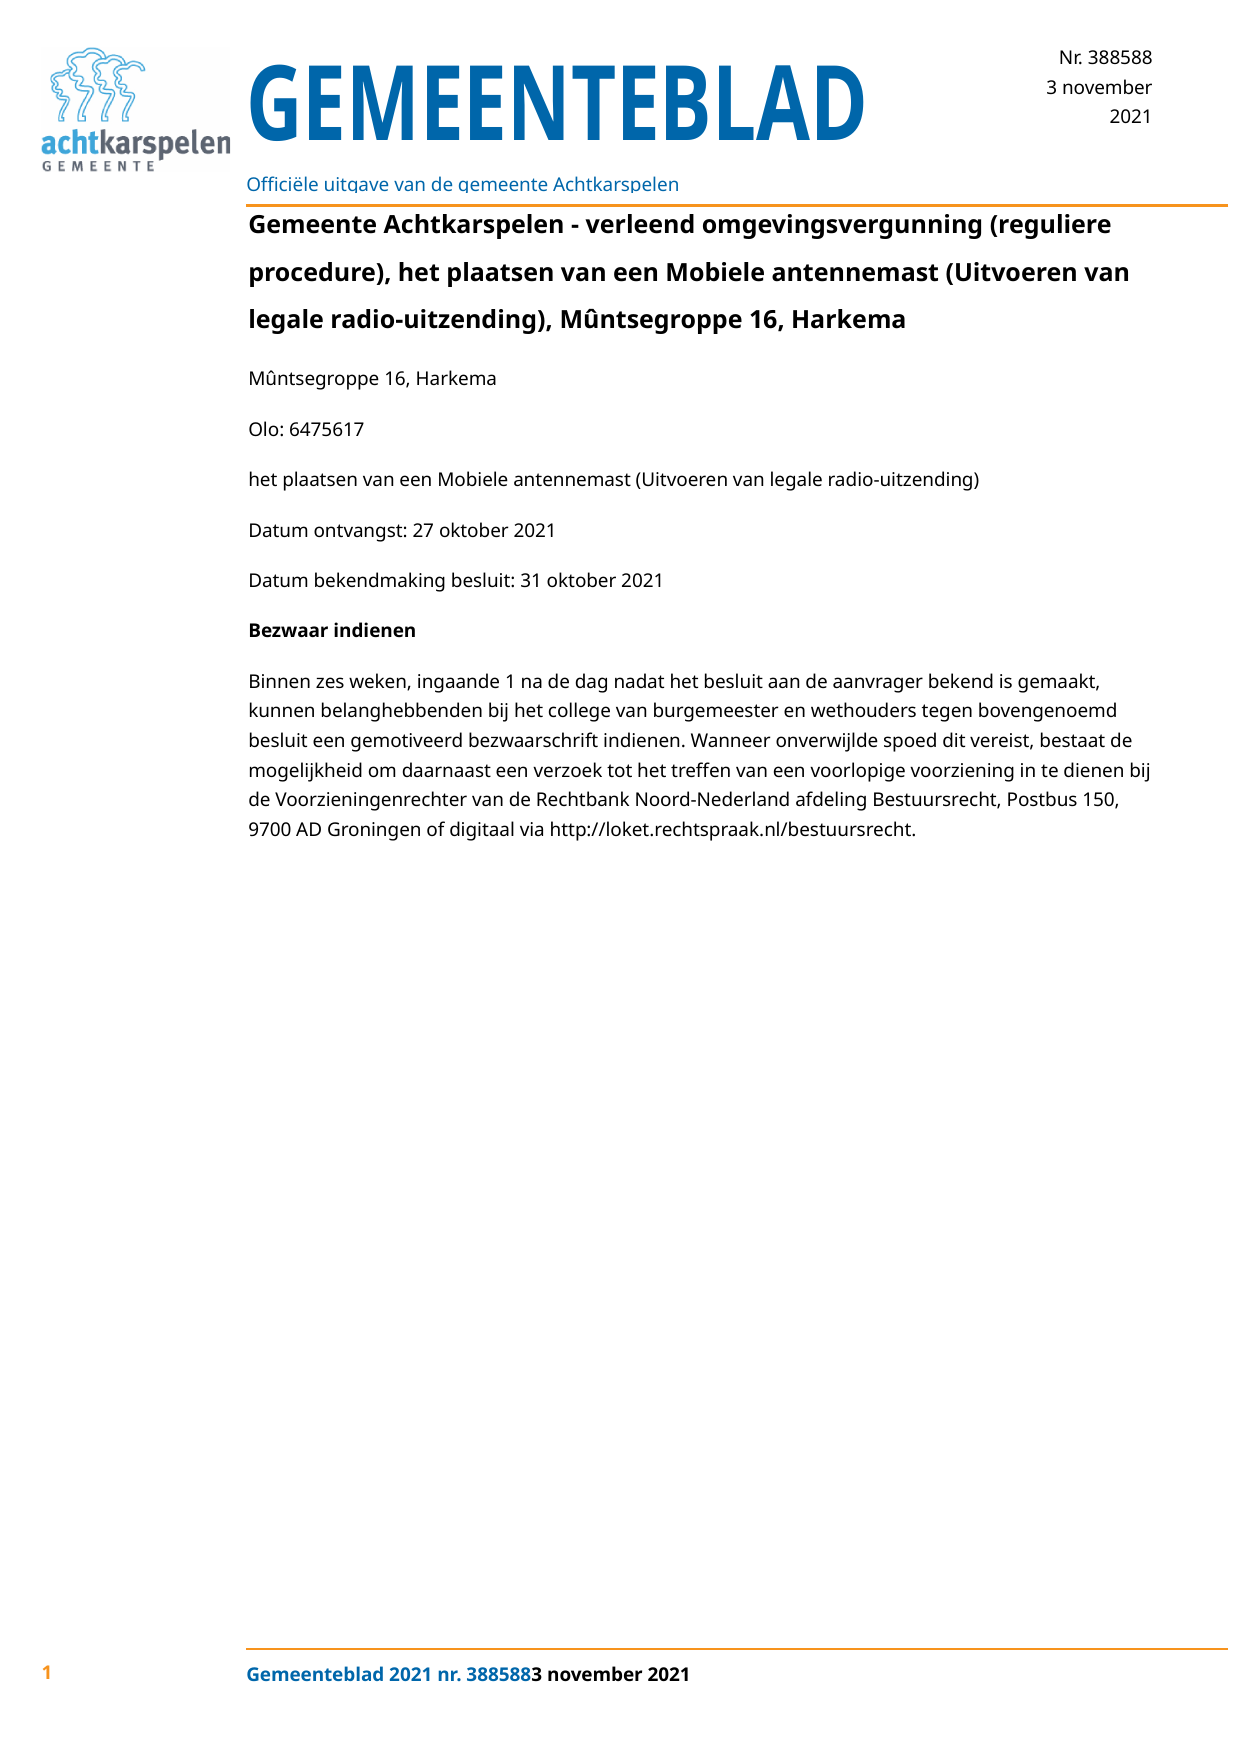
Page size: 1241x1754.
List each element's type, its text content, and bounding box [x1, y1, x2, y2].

text Binnen zes weken, ingaande 1 na de dag nadat het besluit aan de aanvrager bekend is gemaakt, kunnen belanghebbenden bij het college van burgemeester en wethouders tegen bovengenoemd besluit een gemotiveerd bezwaarschrift indienen. Wanneer onverwijlde spoed dit vereist, bestaat de mogelijkheid om daarnaast een verzoek tot het treffen van een voorlopige voorziening in te dienen bij de Voorzieningenrechter van de Rechtbank Noord-Nederland afdeling Bestuursrecht, Postbus 150, 9700 AD Groningen of digitaal via http://loket.rechtspraak.nl/bestuursrecht. [248, 668, 1152, 842]
text Datum ontvangst: 27 oktober 2021 [248, 517, 1152, 542]
text het plaatsen van een Mobiele antennemast (Uitvoeren van legale radio-uitzending) [248, 466, 1152, 492]
text Bezwaar indienen [248, 618, 1152, 643]
text Mûntsegroppe 16, Harkema [248, 366, 1152, 391]
picture [41, 47, 231, 172]
text Olo: 6475617 [248, 416, 1152, 442]
text Gemeente Achtkarspelen - verleend omgevingsvergunning (reguliere procedure), het plaatsen van een Mobiele antennemast (Uitvoeren van legale radio-uitzending), Mûntsegroppe 16, Harkema [248, 207, 1152, 336]
text Datum bekendmaking besluit: 31 oktober 2021 [248, 567, 1152, 593]
